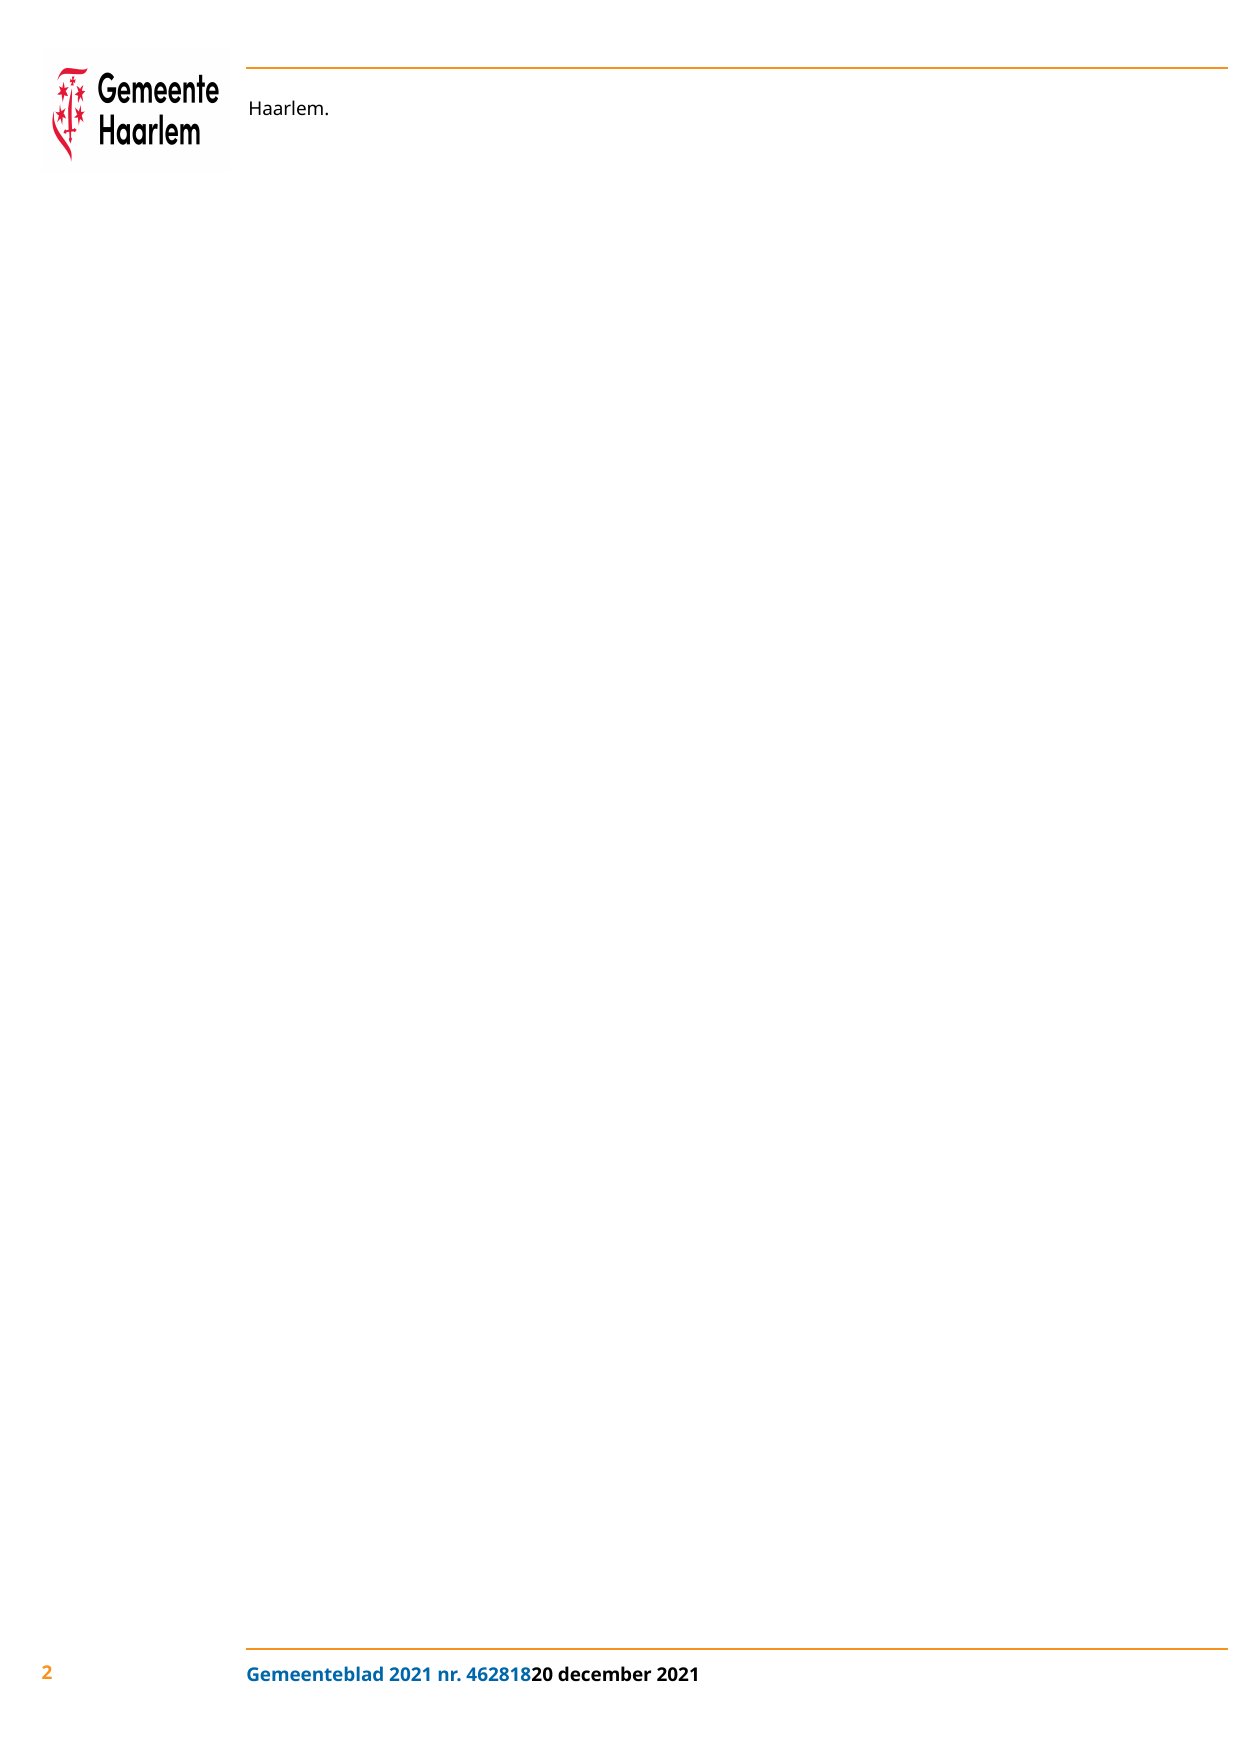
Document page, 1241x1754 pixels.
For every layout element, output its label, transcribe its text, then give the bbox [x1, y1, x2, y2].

text Haarlem. [248, 95, 1152, 121]
picture [41, 47, 231, 172]
